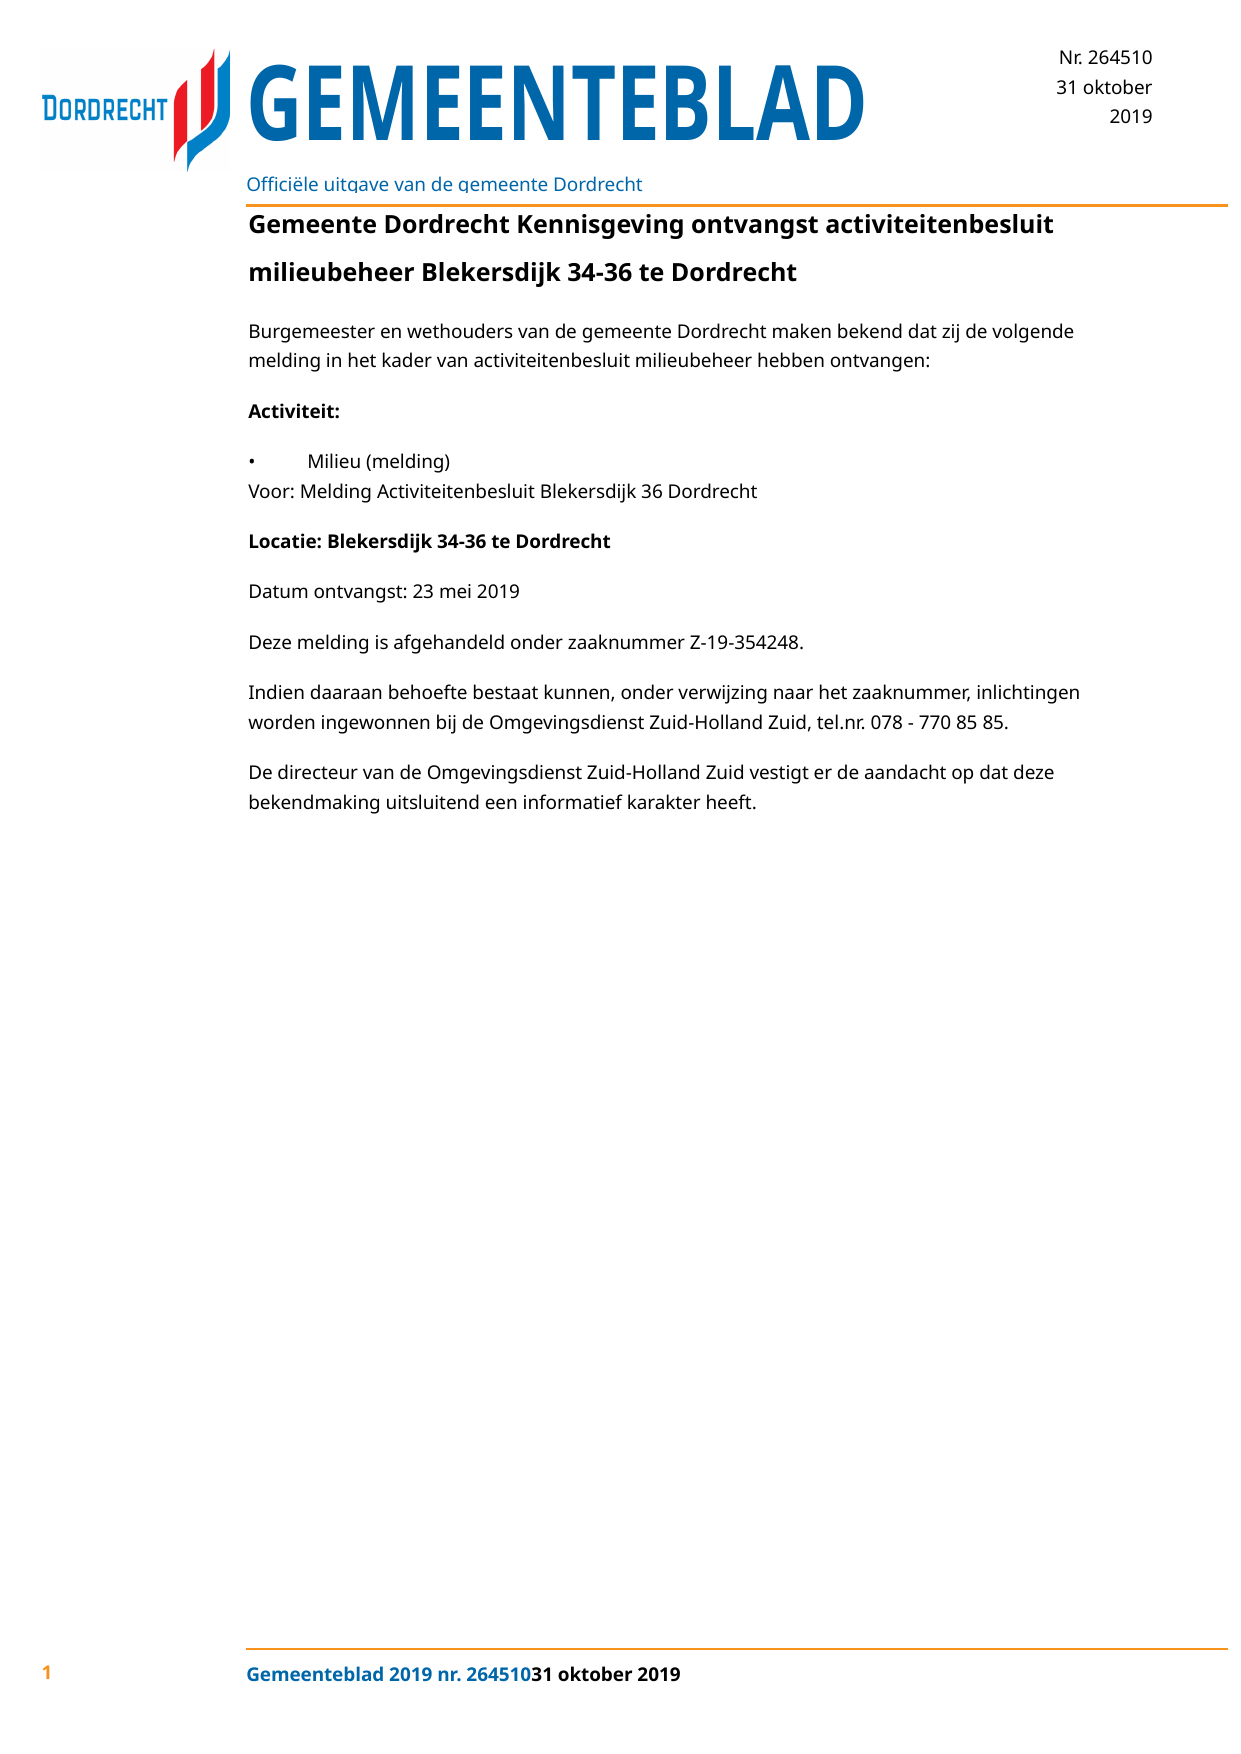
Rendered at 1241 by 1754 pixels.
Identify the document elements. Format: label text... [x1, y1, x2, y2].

picture [41, 47, 231, 172]
text Burgemeester en wethouders van de gemeente Dordrecht maken bekend dat zij de volgende melding in het kader van activiteitenbesluit milieubeheer hebben ontvangen: [248, 318, 1152, 373]
text Locatie: Blekersdijk 34-36 te Dordrecht [248, 528, 1152, 554]
text Activiteit: [248, 398, 1152, 424]
text Indien daaraan behoefte bestaat kunnen, onder verwijzing naar het zaaknummer, inlichtingen worden ingewonnen bij de Omgevingsdienst Zuid-Holland Zuid, tel.nr. 078 - 770 85 85. [248, 679, 1152, 735]
text Gemeente Dordrecht Kennisgeving ontvangst activiteitenbesluit milieubeheer Blekersdijk 34-36 te Dordrecht [248, 207, 1152, 288]
text Voor: Melding Activiteitenbesluit Blekersdijk 36 Dordrecht [248, 478, 1152, 504]
text Datum ontvangst: 23 mei 2019 [248, 579, 1152, 604]
text De directeur van de Omgevingsdienst Zuid-Holland Zuid vestigt er de aandacht op dat deze bekendmaking uitsluitend een informatief karakter heeft. [248, 759, 1152, 815]
list Milieu (melding) [248, 448, 1152, 474]
text Deze melding is afgehandeld onder zaaknummer Z-19-354248. [248, 629, 1152, 655]
